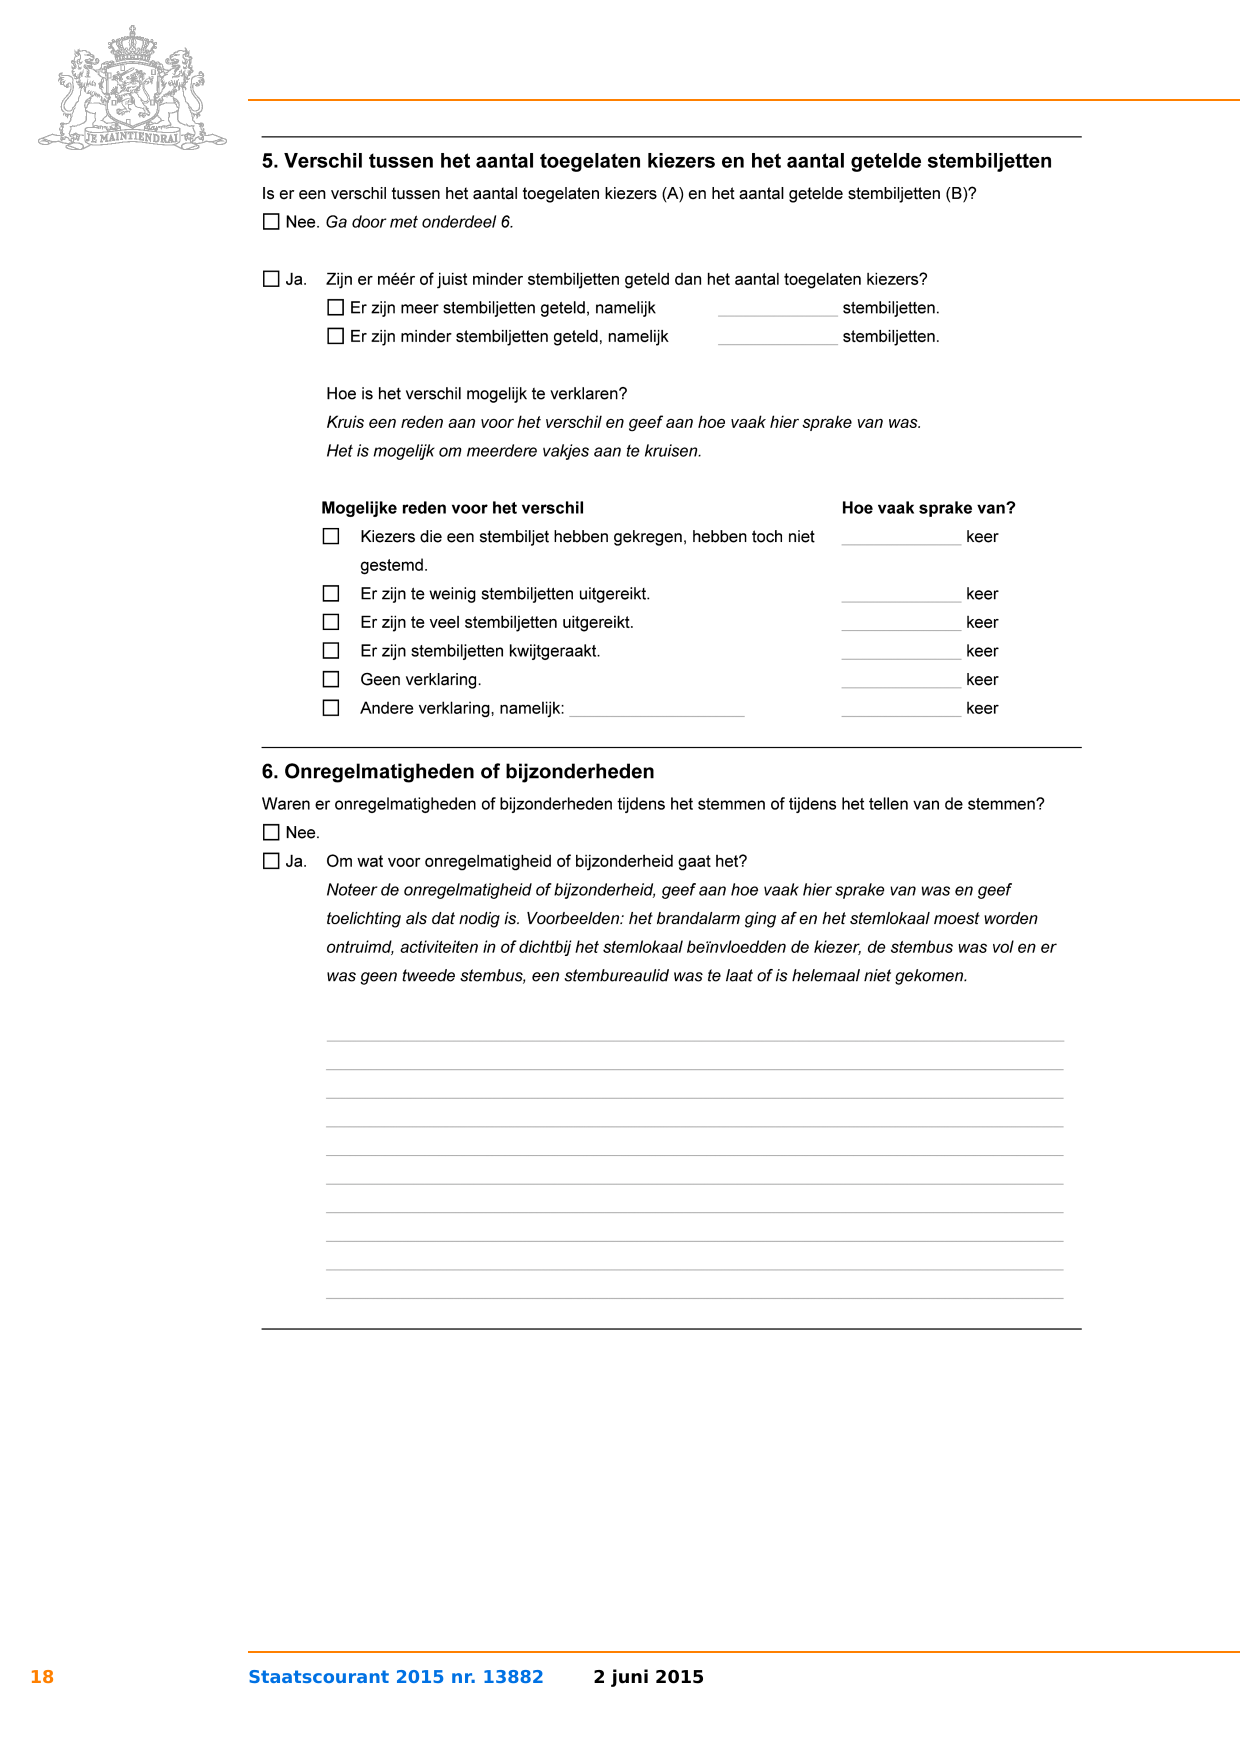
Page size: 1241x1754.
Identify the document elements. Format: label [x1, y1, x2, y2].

picture [38, 25, 227, 150]
picture [248, 130, 1134, 1335]
